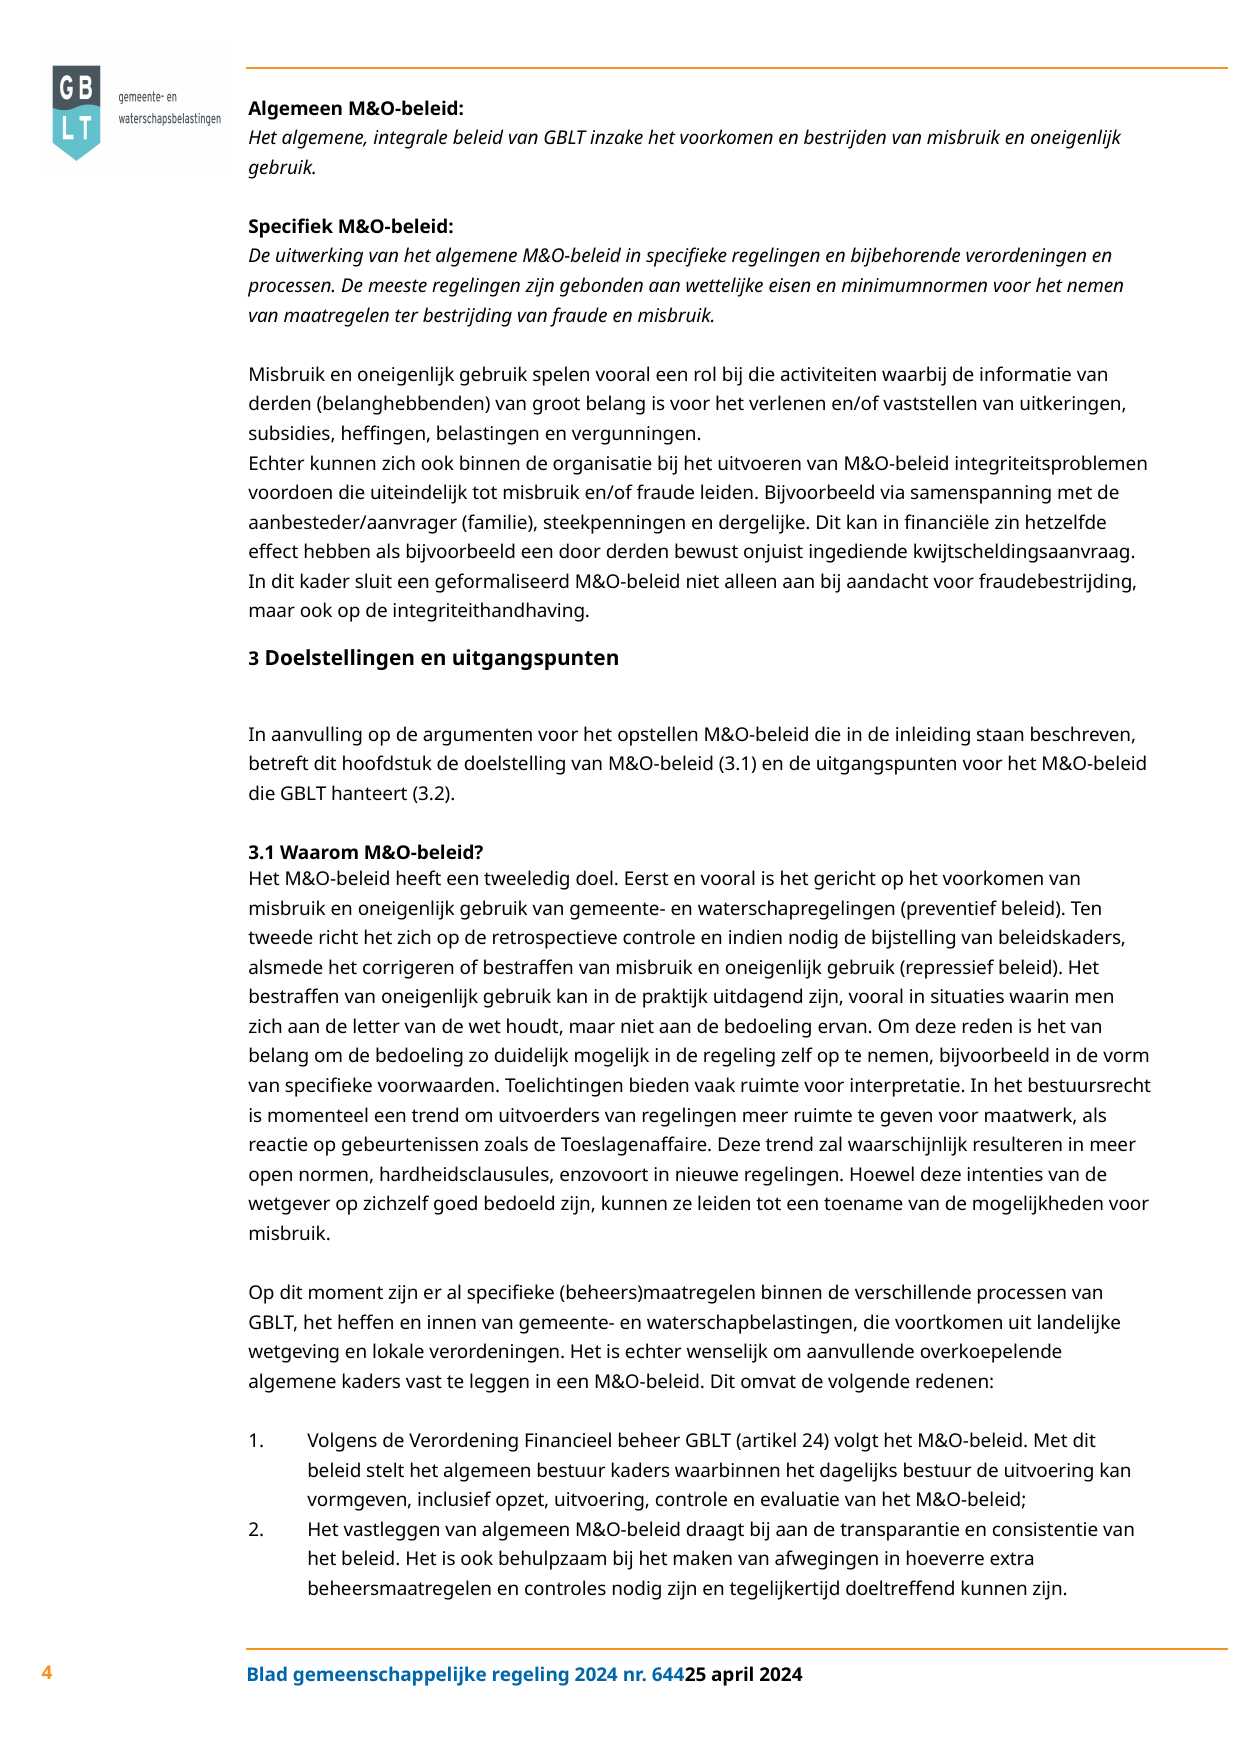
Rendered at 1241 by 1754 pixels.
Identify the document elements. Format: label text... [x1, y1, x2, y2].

text Op dit moment zijn er al specifieke (beheers)maatregelen binnen de verschillende processen van GBLT, het heffen en innen van gemeente- en waterschapbelastingen, die voortkomen uit landelijke wetgeving en lokale verordeningen. Het is echter wenselijk om aanvullende overkoepelende algemene kaders vast te leggen in een M&O-beleid. Dit omvat de volgende redenen: [248, 1279, 1152, 1394]
text Specifiek M&O-beleid: [248, 213, 1152, 239]
text 3 Doelstellingen en uitgangspunten [248, 643, 1152, 672]
text In aanvulling op de argumenten voor het opstellen M&O-beleid die in de inleiding staan beschreven, betreft dit hoofdstuk de doelstelling van M&O-beleid (3.1) en de uitgangspunten voor het M&O-beleid die GBLT hanteert (3.2). [248, 721, 1152, 806]
text Misbruik en oneigenlijk gebruik spelen vooral een rol bij die activiteiten waarbij de informatie van derden (belanghebbenden) van groot belang is voor het verlenen en/of vaststellen van uitkeringen, subsidies, heffingen, belastingen en vergunningen. [248, 361, 1152, 446]
text Algemeen M&O-beleid: [248, 95, 1152, 121]
text Het algemene, integrale beleid van GBLT inzake het voorkomen en bestrijden van misbruik en oneigenlijk gebruik. [248, 124, 1152, 180]
text Het M&O-beleid heeft een tweeledig doel. Eerst en vooral is het gericht op het voorkomen van misbruik en oneigenlijk gebruik van gemeente- en waterschapregelingen (preventief beleid). Ten tweede richt het zich op de retrospectieve controle en indien nodig de bijstelling van beleidskaders, alsmede het corrigeren of bestraffen van misbruik en oneigenlijk gebruik (repressief beleid). Het bestraffen van oneigenlijk gebruik kan in de praktijk uitdagend zijn, vooral in situaties waarin men zich aan de letter van de wet houdt, maar niet aan de bedoeling ervan. Om deze reden is het van belang om de bedoeling zo duidelijk mogelijk in de regeling zelf op te nemen, bijvoorbeeld in de vorm van specifieke voorwaarden. Toelichtingen bieden vaak ruimte voor interpretatie. In het bestuursrecht is momenteel een trend om uitvoerders van regelingen meer ruimte te geven voor maatwerk, als reactie op gebeurtenissen zoals de Toeslagenaffaire. Deze trend zal waarschijnlijk resulteren in meer open normen, hardheidsclausules, enzovoort in nieuwe regelingen. Hoewel deze intenties van de wetgever op zichzelf goed bedoeld zijn, kunnen ze leiden tot een toename van de mogelijkheden voor misbruik. [248, 865, 1152, 1246]
picture [41, 47, 231, 172]
list Het vastleggen van algemeen M&O-beleid draagt bij aan de transparantie en consistentie van het beleid. Het is ook behulpzaam bij het maken van afwegingen in hoeverre extra beheersmaatregelen en controles nodig zijn en tegelijkertijd doeltreffend kunnen zijn. [248, 1516, 1152, 1601]
text 3.1 Waarom M&O-beleid? [248, 839, 1152, 865]
list Volgens de Verordening Financieel beheer GBLT (artikel 24) volgt het M&O-beleid. Met dit beleid stelt het algemeen bestuur kaders waarbinnen het dagelijks bestuur de uitvoering kan vormgeven, inclusief opzet, uitvoering, controle en evaluatie van het M&O-beleid; [248, 1427, 1152, 1512]
text Echter kunnen zich ook binnen de organisatie bij het uitvoeren van M&O-beleid integriteitsproblemen voordoen die uiteindelijk tot misbruik en/of fraude leiden. Bijvoorbeeld via samenspanning met de aanbesteder/aanvrager (familie), steekpenningen en dergelijke. Dit kan in financiële zin hetzelfde effect hebben als bijvoorbeeld een door derden bewust onjuist ingediende kwijtscheldingsaanvraag. In dit kader sluit een geformaliseerd M&O-beleid niet alleen aan bij aandacht voor fraudebestrijding, maar ook op de integriteithandhaving. [248, 450, 1152, 623]
text De uitwerking van het algemene M&O-beleid in specifieke regelingen en bijbehorende verordeningen en processen. De meeste regelingen zijn gebonden aan wettelijke eisen en minimumnormen voor het nemen van maatregelen ter bestrijding van fraude en misbruik. [248, 243, 1152, 328]
